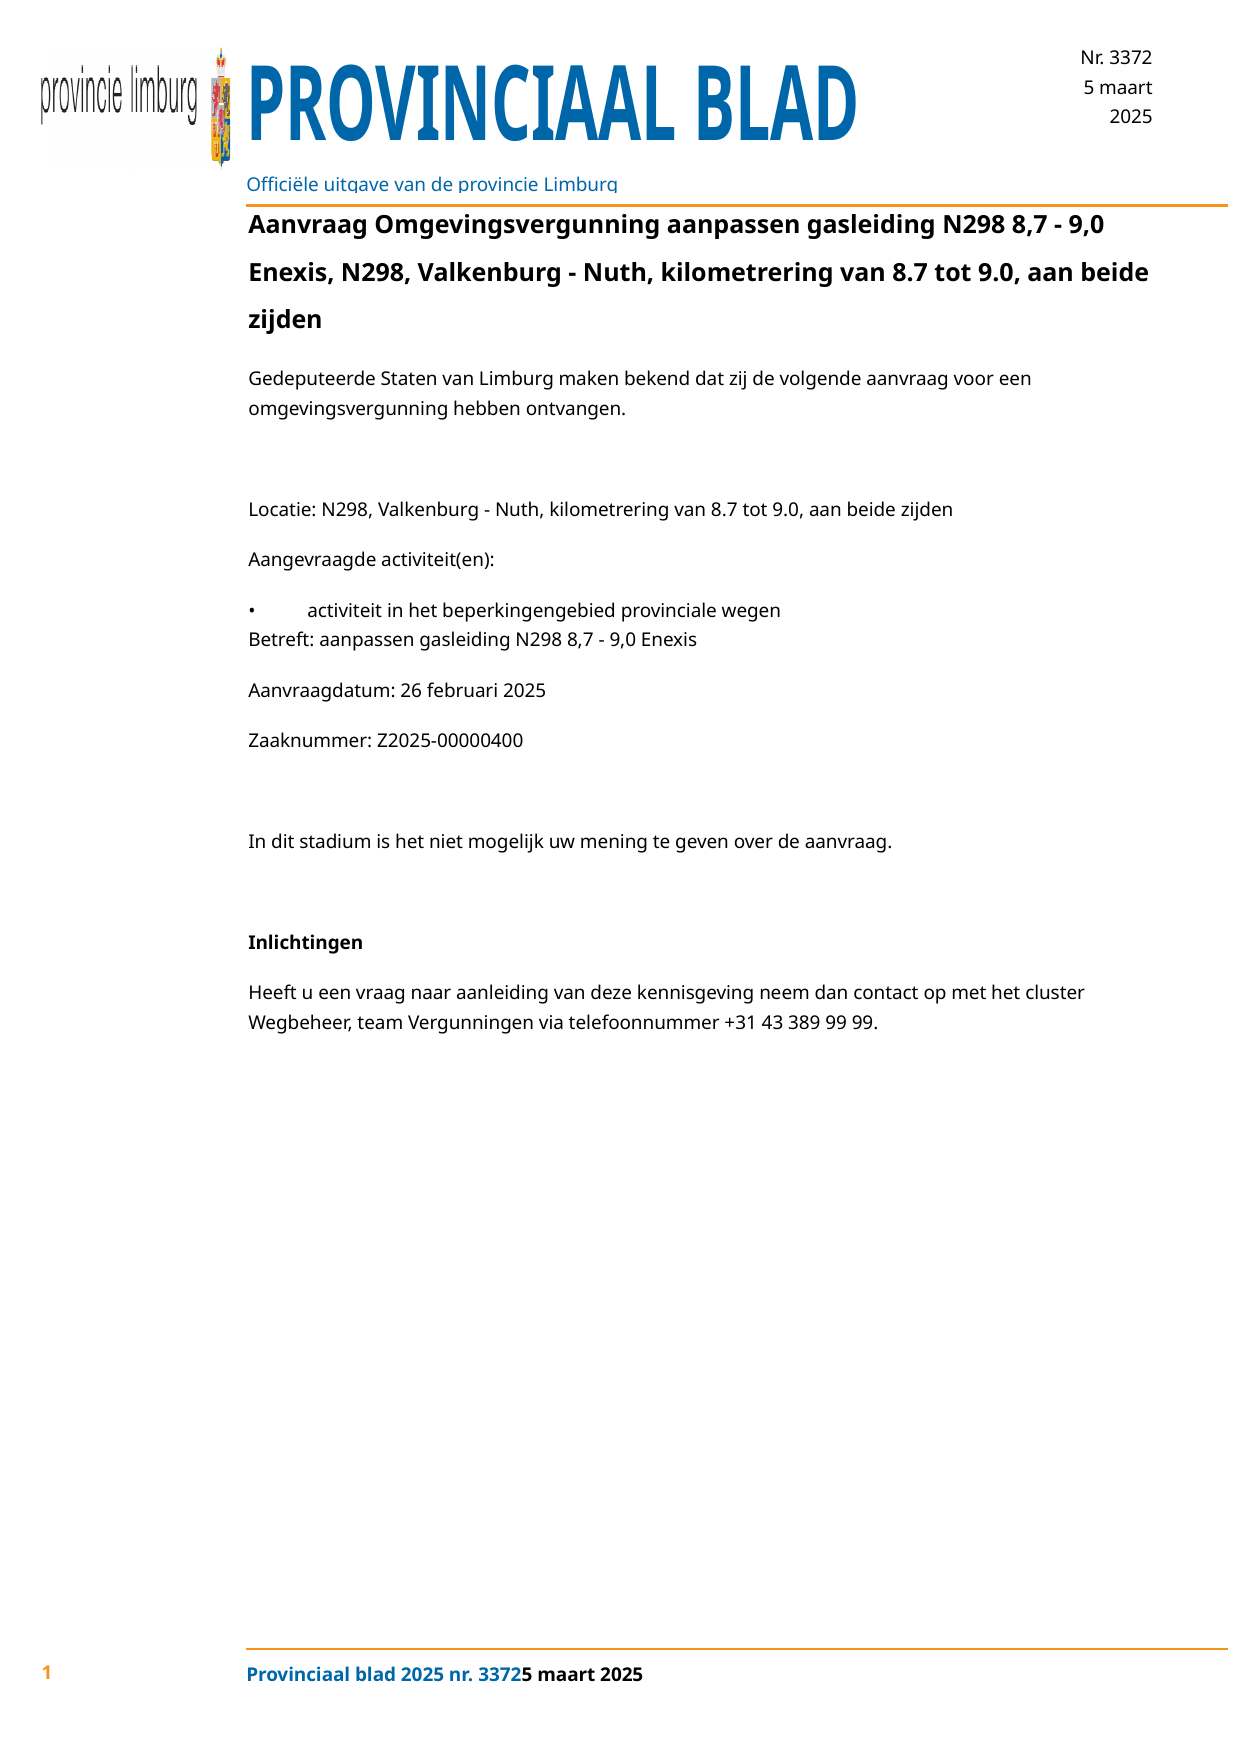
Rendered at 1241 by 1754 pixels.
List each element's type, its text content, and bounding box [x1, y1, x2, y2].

text In dit stadium is het niet mogelijk uw mening te geven over de aanvraag. [248, 828, 1152, 854]
text Gedeputeerde Staten van Limburg maken bekend dat zij de volgende aanvraag voor een omgevingsvergunning hebben ontvangen. [248, 366, 1152, 421]
text Aanvraagdatum: 26 februari 2025 [248, 677, 1152, 702]
text Inlichtingen [248, 929, 1152, 954]
text Aangevraagde activiteit(en): [248, 546, 1152, 572]
list activiteit in het beperkingengebied provinciale wegen [248, 597, 1152, 622]
text Zaaknummer: Z2025-00000400 [248, 727, 1152, 753]
picture [41, 47, 231, 172]
text Aanvraag Omgevingsvergunning aanpassen gasleiding N298 8,7 - 9,0 Enexis, N298, Valkenburg - Nuth, kilometrering van 8.7 tot 9.0, aan beide zijden [248, 207, 1152, 336]
text Betreft: aanpassen gasleiding N298 8,7 - 9,0 Enexis [248, 626, 1152, 652]
text Heeft u een vraag naar aanleiding van deze kennisgeving neem dan contact op met het cluster Wegbeheer, team Vergunningen via telefoonnummer +31 43 389 99 99. [248, 979, 1152, 1034]
text Locatie: N298, Valkenburg - Nuth, kilometrering van 8.7 tot 9.0, aan beide zijden [248, 496, 1152, 522]
